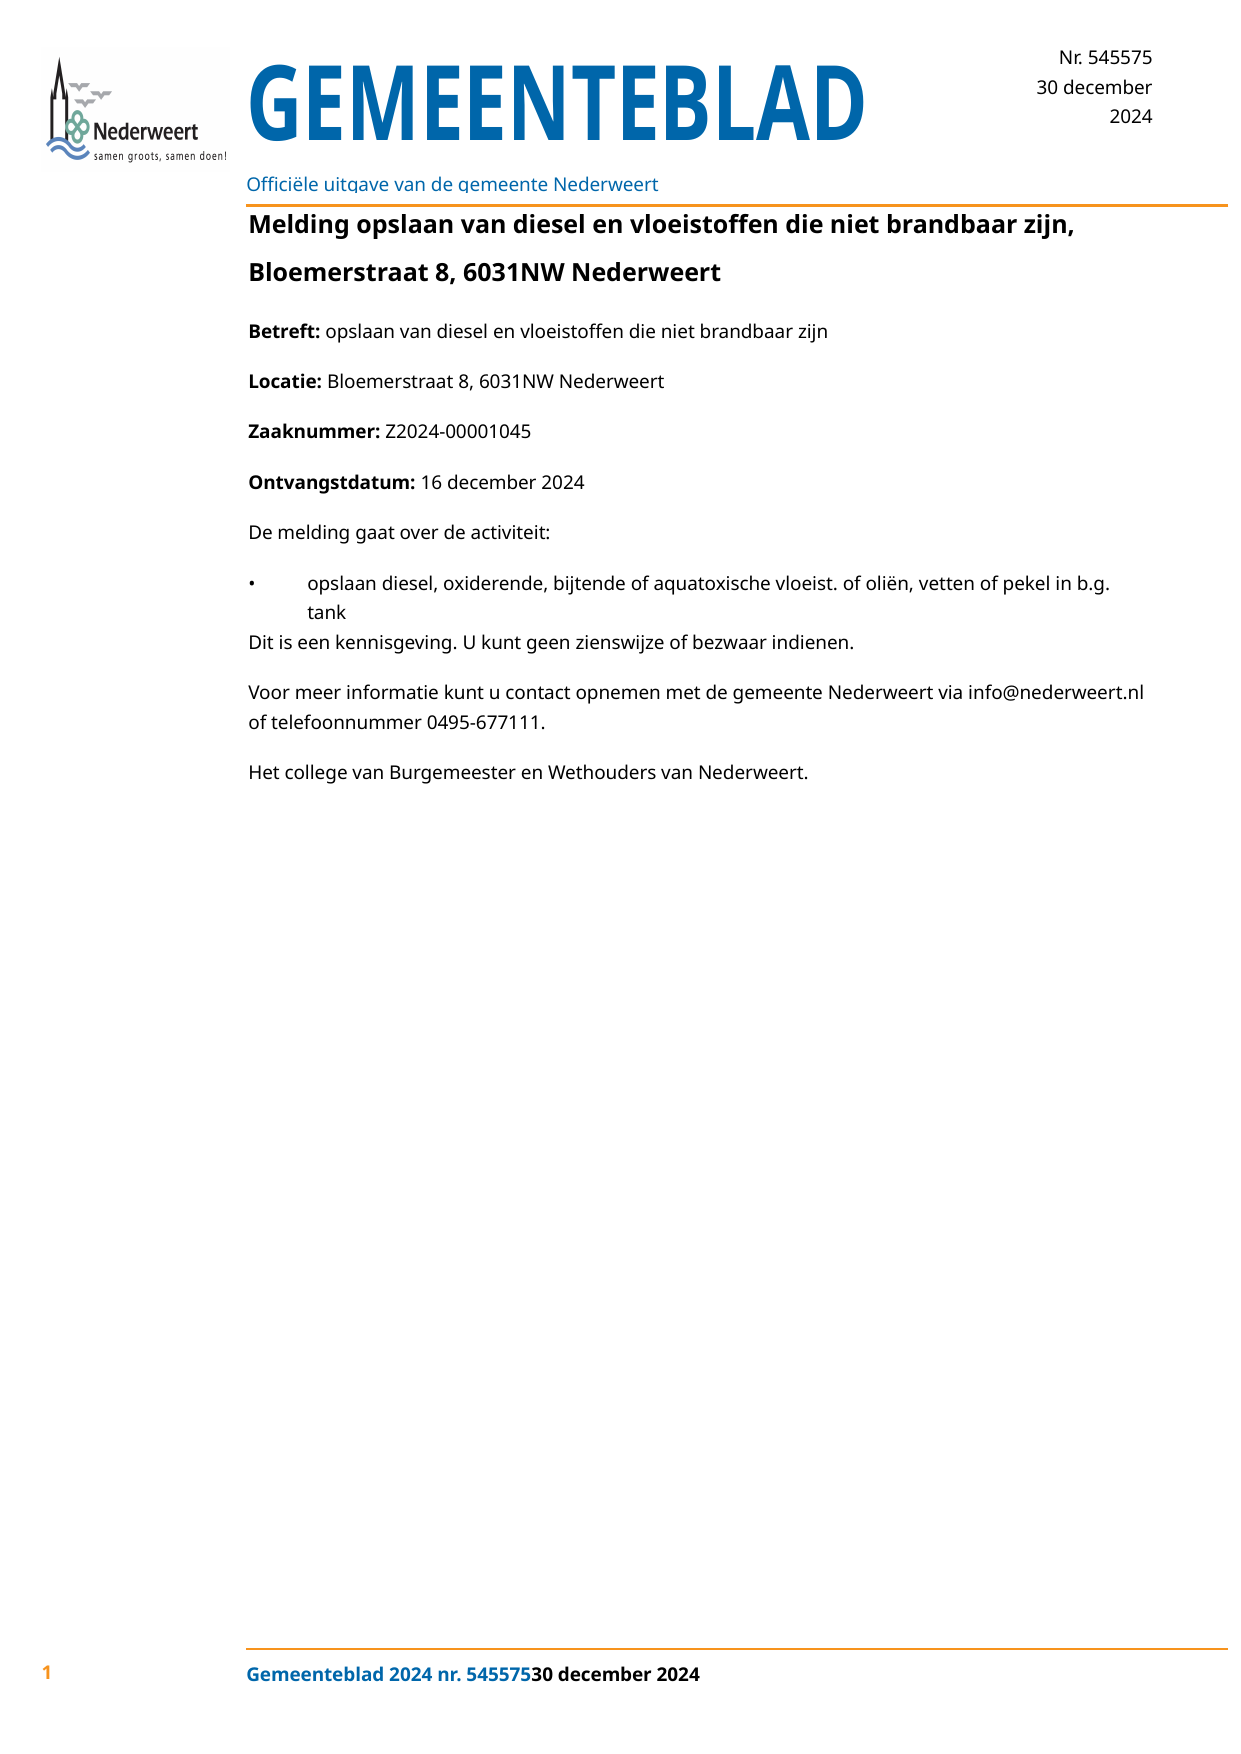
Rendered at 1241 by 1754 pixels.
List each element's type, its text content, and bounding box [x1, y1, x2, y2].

list opslaan diesel, oxiderende, bijtende of aquatoxische vloeist. of oliën, vetten of pekel in b.g. tank [248, 570, 1152, 625]
picture [41, 47, 231, 172]
text Ontvangstdatum: 16 december 2024 [248, 469, 1152, 495]
text Locatie: Bloemerstraat 8, 6031NW Nederweert [248, 368, 1152, 394]
text Melding opslaan van diesel en vloeistoffen die niet brandbaar zijn, Bloemerstraat 8, 6031NW Nederweert [248, 207, 1152, 288]
text Zaaknummer: Z2024-00001045 [248, 419, 1152, 444]
text Dit is een kennisgeving. U kunt geen zienswijze of bezwaar indienen. [248, 629, 1152, 655]
text Betreft: opslaan van diesel en vloeistoffen die niet brandbaar zijn [248, 318, 1152, 344]
text Voor meer informatie kunt u contact opnemen met de gemeente Nederweert via info@nederweert.nl of telefoonnummer 0495-677111. [248, 679, 1152, 735]
text Het college van Burgemeester en Wethouders van Nederweert. [248, 759, 1152, 785]
text De melding gaat over de activiteit: [248, 519, 1152, 545]
